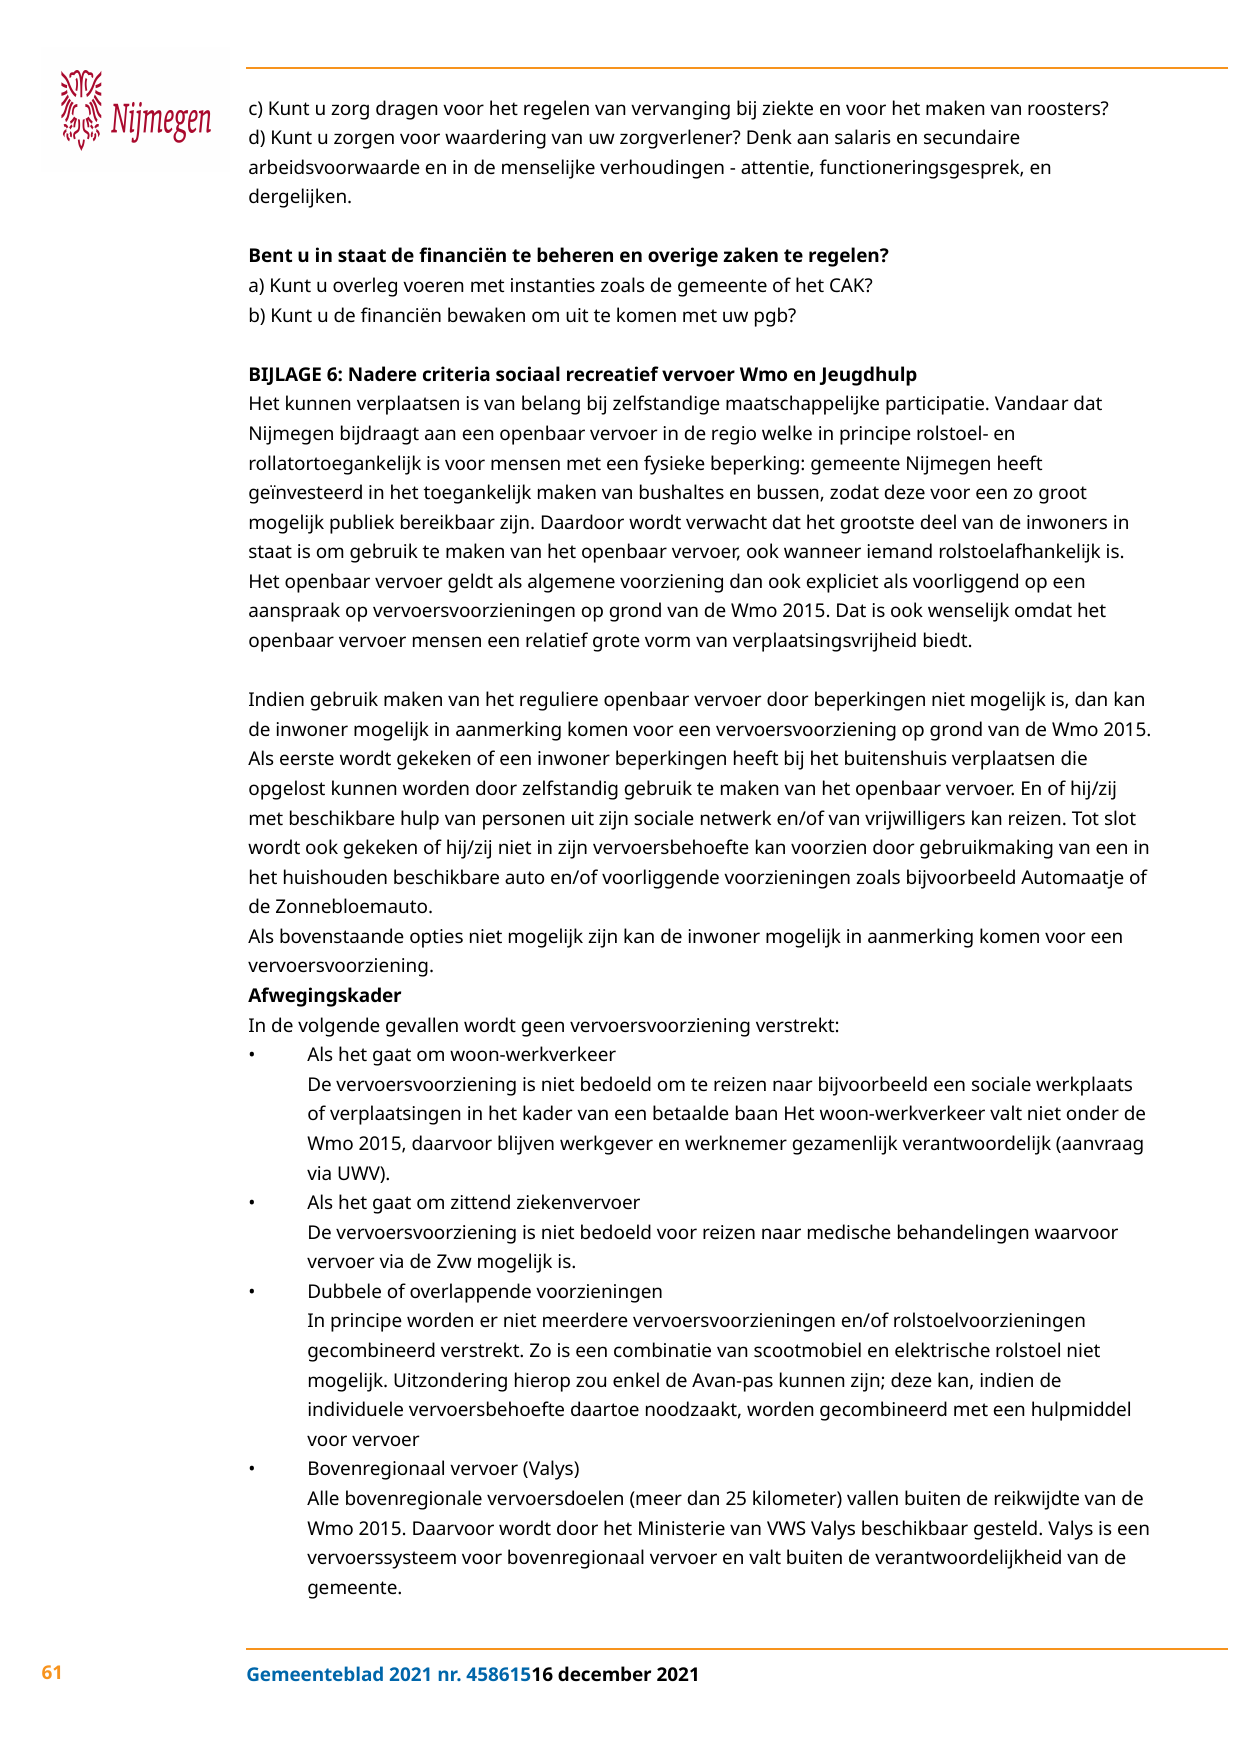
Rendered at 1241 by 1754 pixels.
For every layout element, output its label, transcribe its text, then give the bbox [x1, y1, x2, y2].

list In principe worden er niet meerdere vervoersvoorzieningen en/of rolstoelvoorzieningen gecombineerd verstrekt. Zo is een combinatie van scootmobiel en elektrische rolstoel niet mogelijk. Uitzondering hierop zou enkel de Avan-pas kunnen zijn; deze kan, indien de individuele vervoersbehoefte daartoe noodzaakt, worden gecombineerd met een hulpmiddel voor vervoer [248, 1308, 1152, 1452]
text Indien gebruik maken van het reguliere openbaar vervoer door beperkingen niet mogelijk is, dan kan de inwoner mogelijk in aanmerking komen voor een vervoersvoorziening op grond van de Wmo 2015. Als eerste wordt gekeken of een inwoner beperkingen heeft bij het buitenshuis verplaatsen die opgelost kunnen worden door zelfstandig gebruik te maken van het openbaar vervoer. En of hij/zij met beschikbare hulp van personen uit zijn sociale netwerk en/of van vrijwilligers kan reizen. Tot slot wordt ook gekeken of hij/zij niet in zijn vervoersbehoefte kan voorzien door gebruikmaking van een in het huishouden beschikbare auto en/of voorliggende voorzieningen zoals bijvoorbeeld Automaatje of de Zonnebloemauto. [248, 686, 1152, 919]
list Bovenregionaal vervoer (Valys) [248, 1456, 1152, 1481]
list Dubbele of overlappende voorzieningen [248, 1278, 1152, 1304]
text a) Kunt u overleg voeren met instanties zoals de gemeente of het CAK? [248, 272, 1152, 298]
text d) Kunt u zorgen voor waardering van uw zorgverlener? Denk aan salaris en secundaire arbeidsvoorwaarde en in de menselijke verhoudingen - attentie, functioneringsgesprek, en dergelijken. [248, 124, 1152, 209]
list De vervoersvoorziening is niet bedoeld om te reizen naar bijvoorbeeld een sociale werkplaats of verplaatsingen in het kader van een betaalde baan Het woon-werkverkeer valt niet onder de Wmo 2015, daarvoor blijven werkgever en werknemer gezamenlijk verantwoordelijk (aanvraag via UWV). [248, 1071, 1152, 1186]
text Als bovenstaande opties niet mogelijk zijn kan de inwoner mogelijk in aanmerking komen voor een vervoersvoorziening. [248, 923, 1152, 978]
text c) Kunt u zorg dragen voor het regelen van vervanging bij ziekte en voor het maken van roosters? [248, 95, 1152, 121]
list De vervoersvoorziening is niet bedoeld voor reizen naar medische behandelingen waarvoor vervoer via de Zvw mogelijk is. [248, 1219, 1152, 1274]
text Het kunnen verplaatsen is van belang bij zelfstandige maatschappelijke participatie. Vandaar dat Nijmegen bijdraagt aan een openbaar vervoer in de regio welke in principe rolstoel- en rollatortoegankelijk is voor mensen met een fysieke beperking: gemeente Nijmegen heeft geïnvesteerd in het toegankelijk maken van bushaltes en bussen, zodat deze voor een zo groot mogelijk publiek bereikbaar zijn. Daardoor wordt verwacht dat het grootste deel van de inwoners in staat is om gebruik te maken van het openbaar vervoer, ook wanneer iemand rolstoelafhankelijk is. Het openbaar vervoer geldt als algemene voorziening dan ook expliciet als voorliggend op een aanspraak op vervoersvoorzieningen op grond van de Wmo 2015. Dat is ook wenselijk omdat het openbaar vervoer mensen een relatief grote vorm van verplaatsingsvrijheid biedt. [248, 391, 1152, 653]
picture [41, 47, 231, 172]
text In de volgende gevallen wordt geen vervoersvoorziening verstrekt: [248, 1012, 1152, 1038]
text BIJLAGE 6: Nadere criteria sociaal recreatief vervoer Wmo en Jeugdhulp [248, 361, 1152, 387]
list Als het gaat om zittend ziekenvervoer [248, 1189, 1152, 1215]
list Alle bovenregionale vervoersdoelen (meer dan 25 kilometer) vallen buiten de reikwijdte van de Wmo 2015. Daarvoor wordt door het Ministerie van VWS Valys beschikbaar gesteld. Valys is een vervoerssysteem voor bovenregionaal vervoer en valt buiten de verantwoordelijkheid van de gemeente. [248, 1485, 1152, 1600]
text Afwegingskader [248, 982, 1152, 1008]
text b) Kunt u de financiën bewaken om uit te komen met uw pgb? [248, 302, 1152, 328]
text Bent u in staat de financiën te beheren en overige zaken te regelen? [248, 243, 1152, 268]
list Als het gaat om woon-werkverkeer [248, 1041, 1152, 1067]
